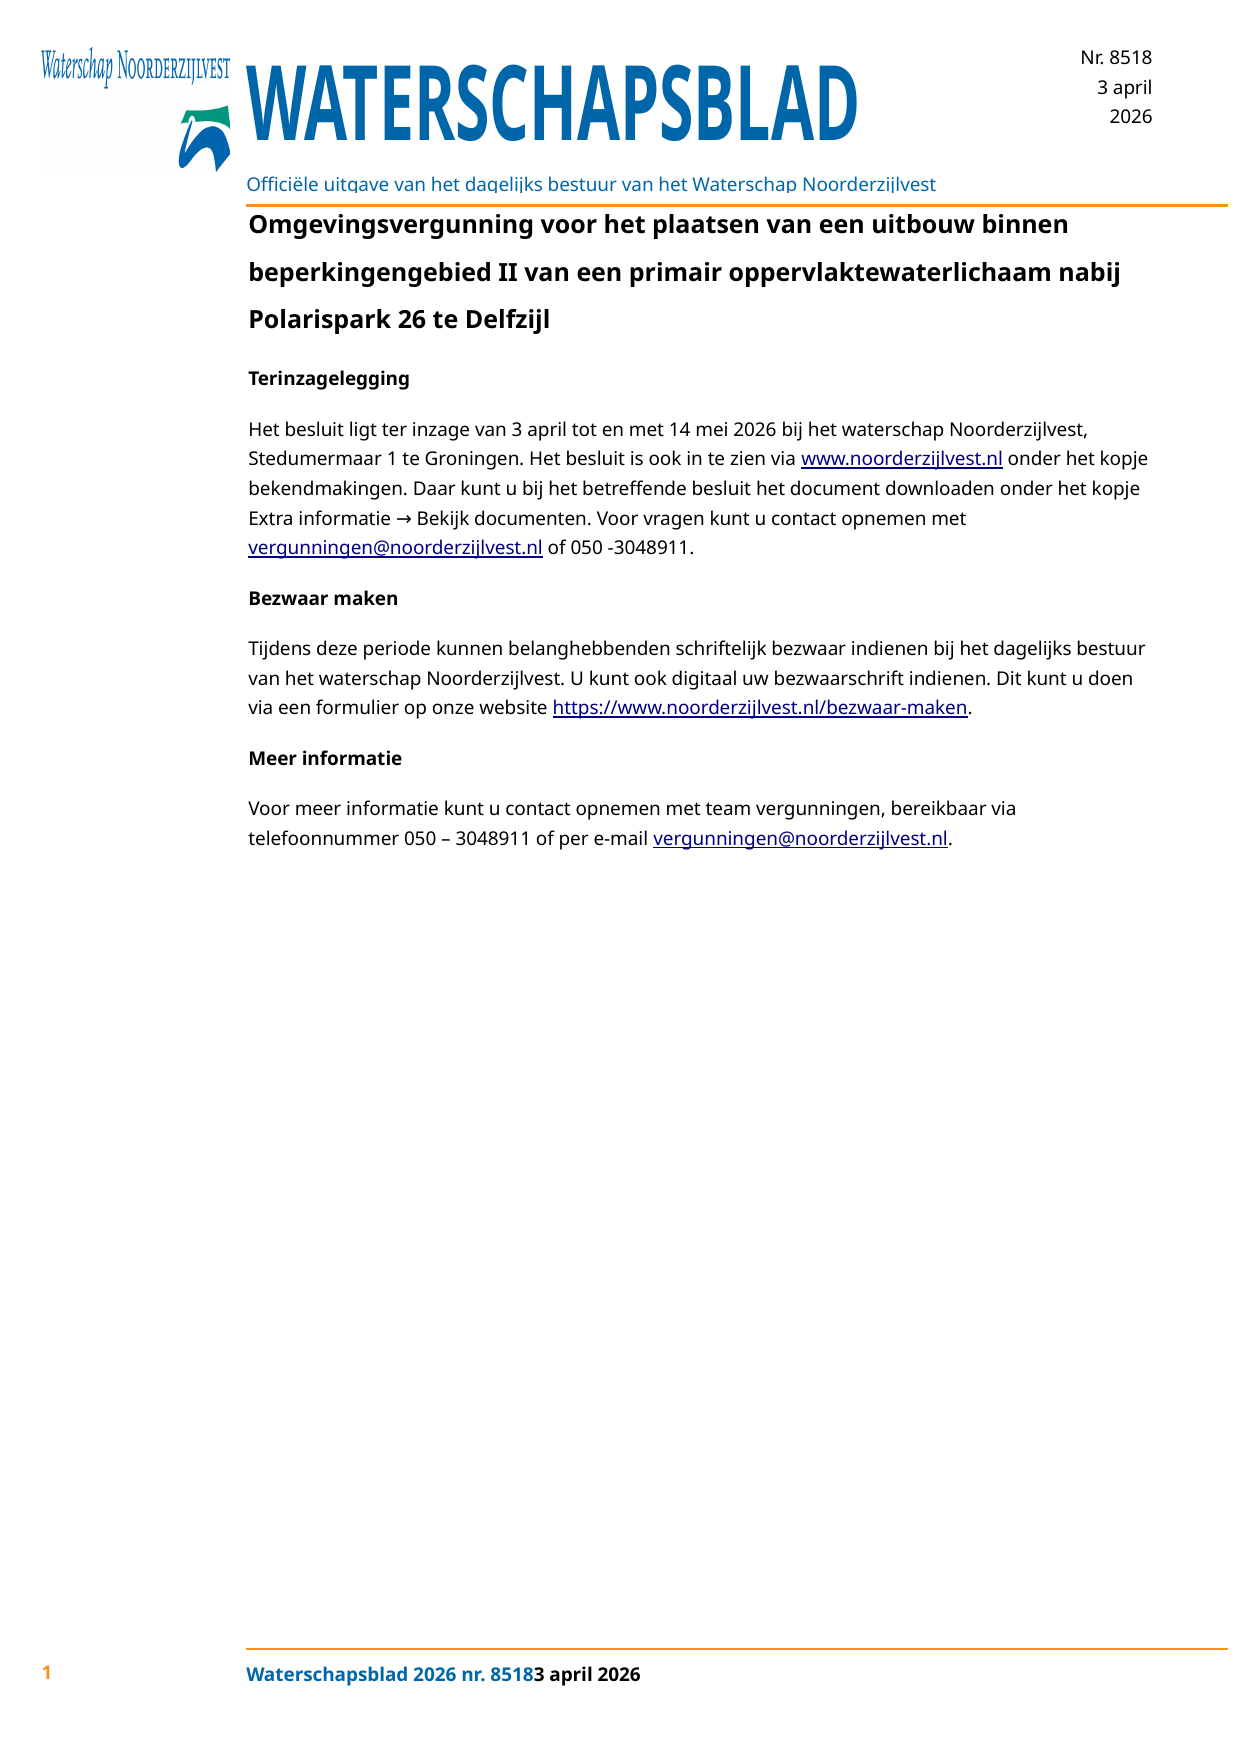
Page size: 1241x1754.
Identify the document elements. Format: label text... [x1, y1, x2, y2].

text Het besluit ligt ter inzage van 3 april tot en met 14 mei 2026 bij het waterschap Noorderzijlvest, Stedumermaar 1 te Groningen. Het besluit is ook in te zien via www.noorderzijlvest.nl onder het kopje bekendmakingen. Daar kunt u bij het betreffende besluit het document downloaden onder het kopje Extra informatie → Bekijk documenten. Voor vragen kunt u contact opnemen met vergunningen@noorderzijlvest.nl of 050 -3048911. [248, 416, 1152, 560]
text Tijdens deze periode kunnen belanghebbenden schriftelijk bezwaar indienen bij het dagelijks bestuur van het waterschap Noorderzijlvest. U kunt ook digitaal uw bezwaarschrift indienen. Dit kunt u doen via een formulier op onze website https://www.noorderzijlvest.nl/bezwaar-maken. [248, 635, 1152, 720]
text Terinzagelegging [248, 366, 1152, 391]
picture [41, 47, 231, 172]
text Voor meer informatie kunt u contact opnemen met team vergunningen, bereikbaar via telefoonnummer 050 – 3048911 of per e-mail vergunningen@noorderzijlvest.nl. [248, 795, 1152, 850]
text Omgevingsvergunning voor het plaatsen van een uitbouw binnen beperkingengebied II van een primair oppervlaktewaterlichaam nabij Polarispark 26 te Delfzijl [248, 207, 1152, 336]
text Meer informatie [248, 745, 1152, 770]
text Bezwaar maken [248, 585, 1152, 610]
